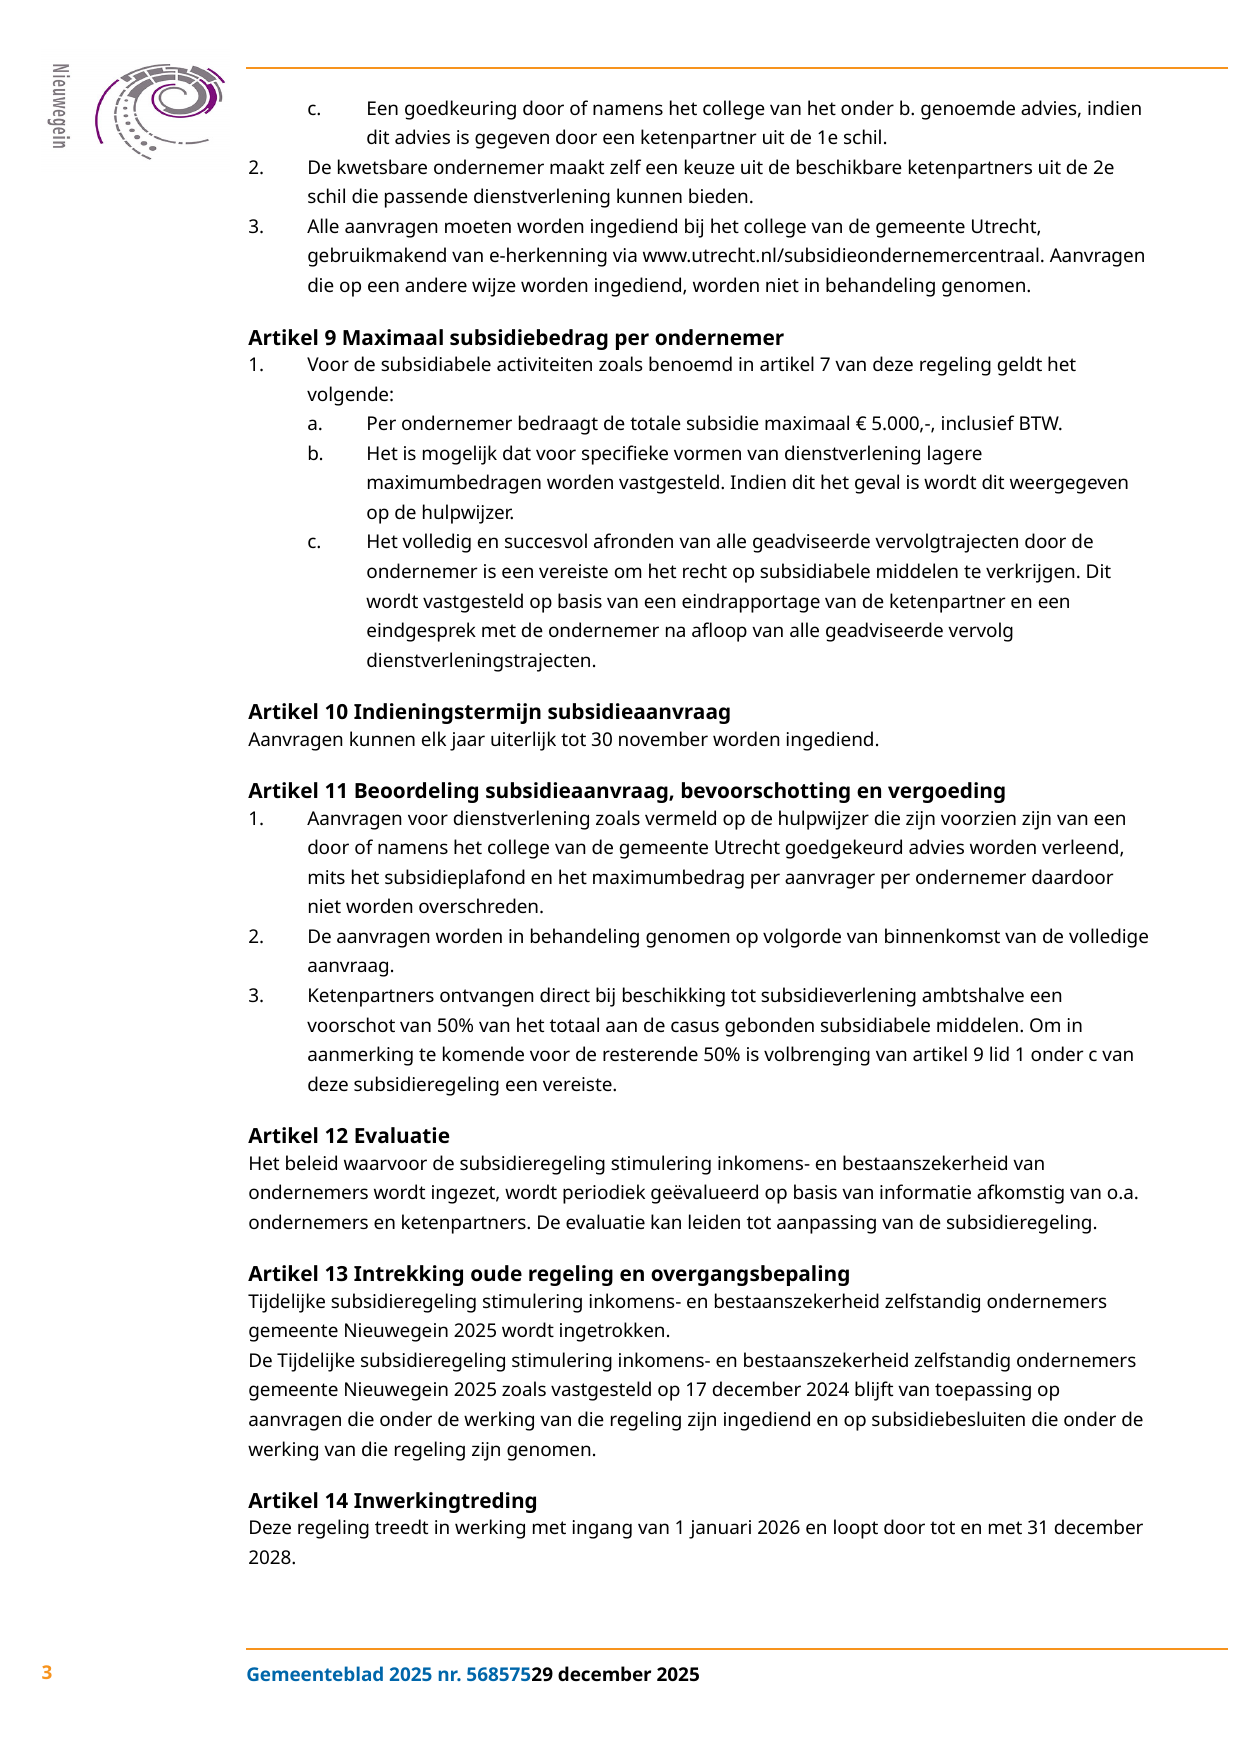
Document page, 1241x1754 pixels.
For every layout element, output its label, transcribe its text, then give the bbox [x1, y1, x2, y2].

list Aanvragen voor dienstverlening zoals vermeld op de hulpwijzer die zijn voorzien zijn van een door of namens het college van de gemeente Utrecht goedgekeurd advies worden verleend, mits het subsidieplafond en het maximumbedrag per aanvrager per ondernemer daardoor niet worden overschreden. [248, 805, 1152, 919]
picture [41, 47, 231, 172]
text Artikel 9 Maximaal subsidiebedrag per ondernemer [248, 323, 1152, 351]
list De aanvragen worden in behandeling genomen op volgorde van binnenkomst van de volledige aanvraag. [248, 923, 1152, 978]
text Deze regeling treedt in werking met ingang van 1 januari 2026 en loopt door tot en met 31 december 2028. [248, 1514, 1152, 1570]
text Artikel 11 Beoordeling subsidieaanvraag, bevoorschotting en vergoeding [248, 776, 1152, 805]
list Ketenpartners ontvangen direct bij beschikking tot subsidieverlening ambtshalve een voorschot van 50% van het totaal aan de casus gebonden subsidiabele middelen. Om in aanmerking te komende voor de resterende 50% is volbrenging van artikel 9 lid 1 onder c van deze subsidieregeling een vereiste. [248, 982, 1152, 1097]
list Het is mogelijk dat voor specifieke vormen van dienstverlening lagere maximumbedragen worden vastgesteld. Indien dit het geval is wordt dit weergegeven op de hulpwijzer. [307, 440, 1152, 525]
text Tijdelijke subsidieregeling stimulering inkomens- en bestaanszekerheid zelfstandig ondernemers gemeente Nieuwegein 2025 wordt ingetrokken. [248, 1288, 1152, 1343]
list Per ondernemer bedraagt de totale subsidie maximaal € 5.000,-, inclusief BTW. [307, 410, 1152, 436]
list De kwetsbare ondernemer maakt zelf een keuze uit de beschikbare ketenpartners uit de 2e schil die passende dienstverlening kunnen bieden. [248, 154, 1152, 209]
list Een goedkeuring door of namens het college van het onder b. genoemde advies, indien dit advies is gegeven door een ketenpartner uit de 1e schil. [307, 95, 1152, 150]
text Aanvragen kunnen elk jaar uiterlijk tot 30 november worden ingediend. [248, 726, 1152, 752]
text De Tijdelijke subsidieregeling stimulering inkomens- en bestaanszekerheid zelfstandig ondernemers gemeente Nieuwegein 2025 zoals vastgesteld op 17 december 2024 blijft van toepassing op aanvragen die onder de werking van die regeling zijn ingediend en op subsidiebesluiten die onder de werking van die regeling zijn genomen. [248, 1347, 1152, 1461]
list Voor de subsidiabele activiteiten zoals benoemd in artikel 7 van deze regeling geldt het volgende: [248, 351, 1152, 406]
list Het volledig en succesvol afronden van alle geadviseerde vervolgtrajecten door de ondernemer is een vereiste om het recht op subsidiabele middelen te verkrijgen. Dit wordt vastgesteld op basis van een eindrapportage van de ketenpartner en een eindgesprek met de ondernemer na afloop van alle geadviseerde vervolg dienstverleningstrajecten. [307, 529, 1152, 673]
text Artikel 14 Inwerkingtreding [248, 1486, 1152, 1514]
text Artikel 12 Evaluatie [248, 1121, 1152, 1150]
text Artikel 10 Indieningstermijn subsidieaanvraag [248, 697, 1152, 726]
list Alle aanvragen moeten worden ingediend bij het college van de gemeente Utrecht, gebruikmakend van e-herkenning via www.utrecht.nl/subsidieondernemercentraal. Aanvragen die op een andere wijze worden ingediend, worden niet in behandeling genomen. [248, 213, 1152, 298]
text Het beleid waarvoor de subsidieregeling stimulering inkomens- en bestaanszekerheid van ondernemers wordt ingezet, wordt periodiek geëvalueerd op basis van informatie afkomstig van o.a. ondernemers en ketenpartners. De evaluatie kan leiden tot aanpassing van de subsidieregeling. [248, 1150, 1152, 1235]
text Artikel 13 Intrekking oude regeling en overgangsbepaling [248, 1259, 1152, 1288]
